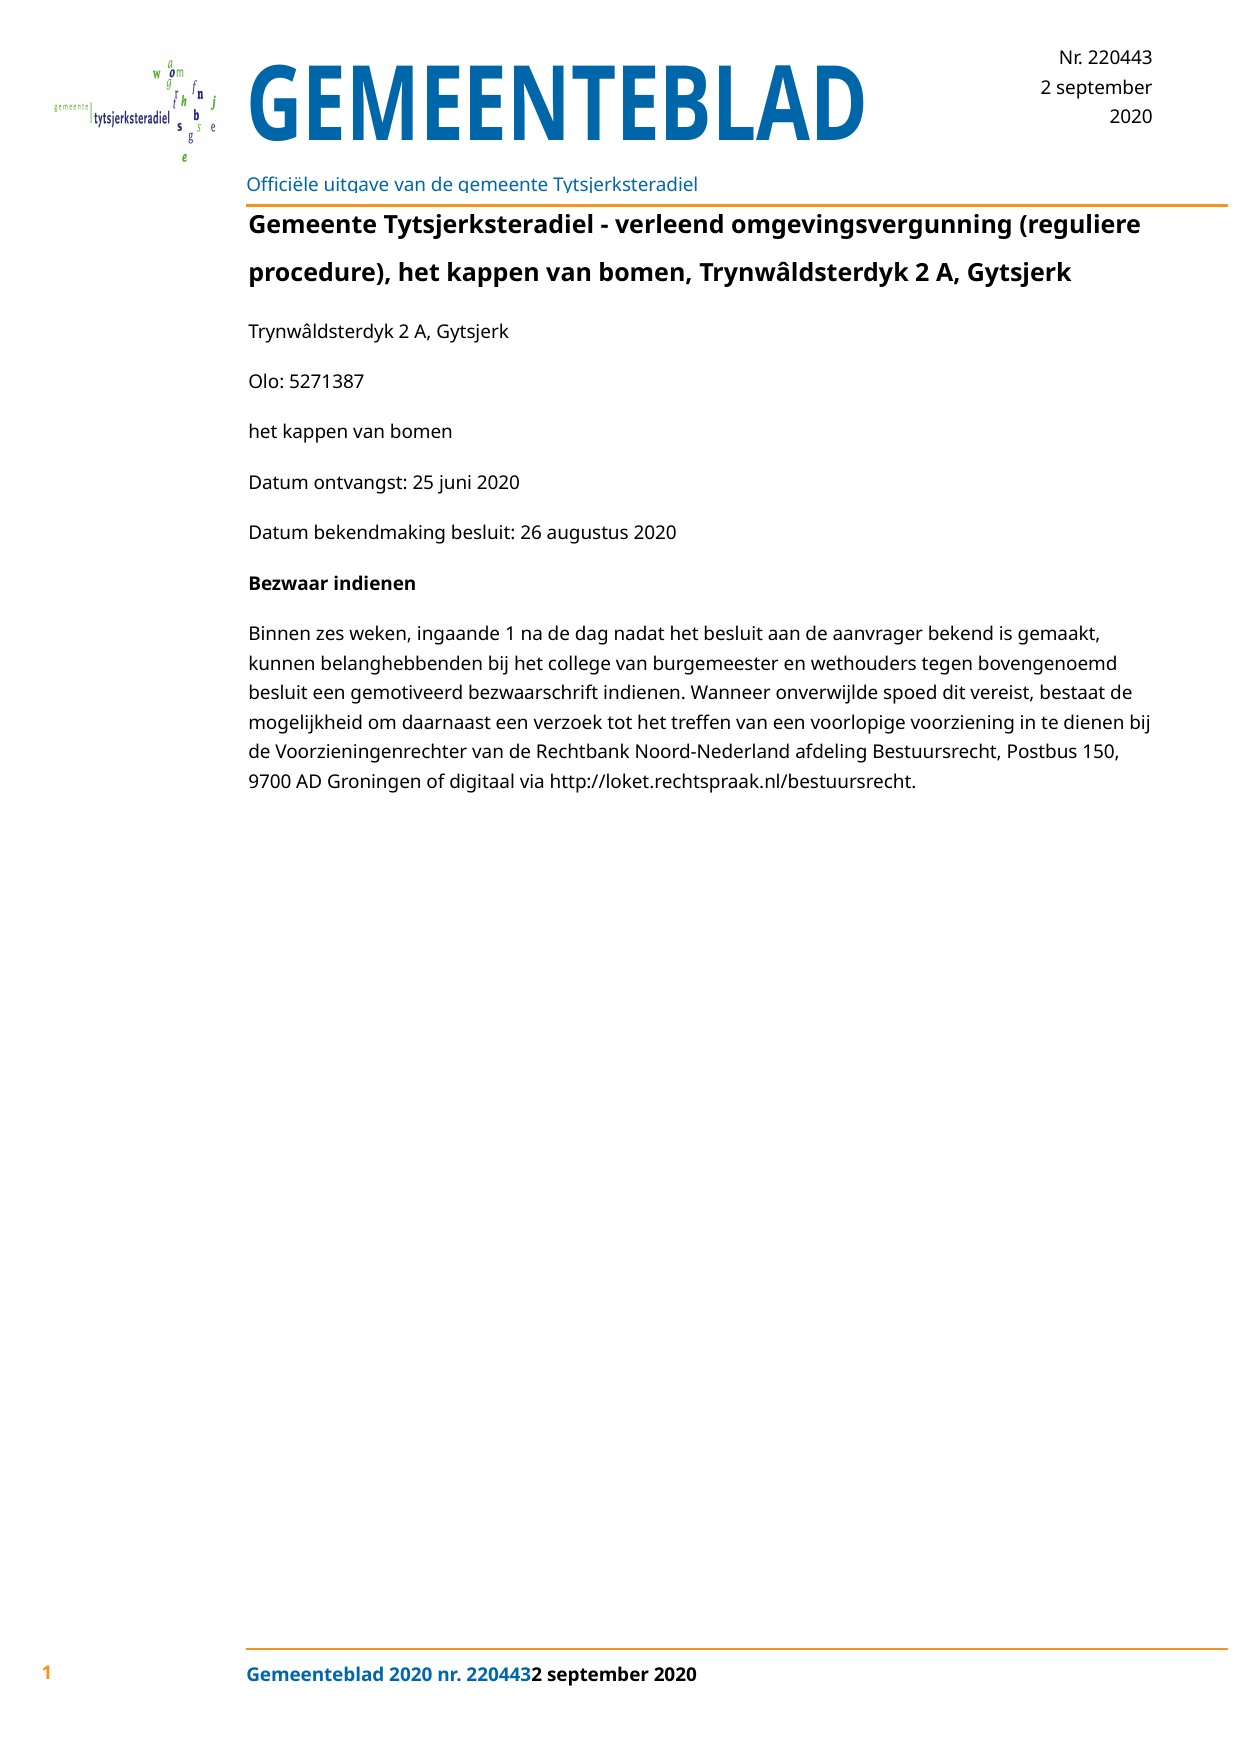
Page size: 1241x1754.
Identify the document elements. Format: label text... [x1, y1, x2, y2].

text Gemeente Tytsjerksteradiel - verleend omgevingsvergunning (reguliere procedure), het kappen van bomen, Trynwâldsterdyk 2 A, Gytsjerk [248, 207, 1152, 288]
text Binnen zes weken, ingaande 1 na de dag nadat het besluit aan de aanvrager bekend is gemaakt, kunnen belanghebbenden bij het college van burgemeester en wethouders tegen bovengenoemd besluit een gemotiveerd bezwaarschrift indienen. Wanneer onverwijlde spoed dit vereist, bestaat de mogelijkheid om daarnaast een verzoek tot het treffen van een voorlopige voorziening in te dienen bij de Voorzieningenrechter van de Rechtbank Noord-Nederland afdeling Bestuursrecht, Postbus 150, 9700 AD Groningen of digitaal via http://loket.rechtspraak.nl/bestuursrecht. [248, 620, 1152, 794]
text Olo: 5271387 [248, 368, 1152, 394]
text Bezwaar indienen [248, 570, 1152, 596]
text Datum bekendmaking besluit: 26 augustus 2020 [248, 519, 1152, 545]
text Datum ontvangst: 25 juni 2020 [248, 469, 1152, 495]
text Trynwâldsterdyk 2 A, Gytsjerk [248, 318, 1152, 344]
text het kappen van bomen [248, 419, 1152, 444]
picture [41, 47, 231, 172]
